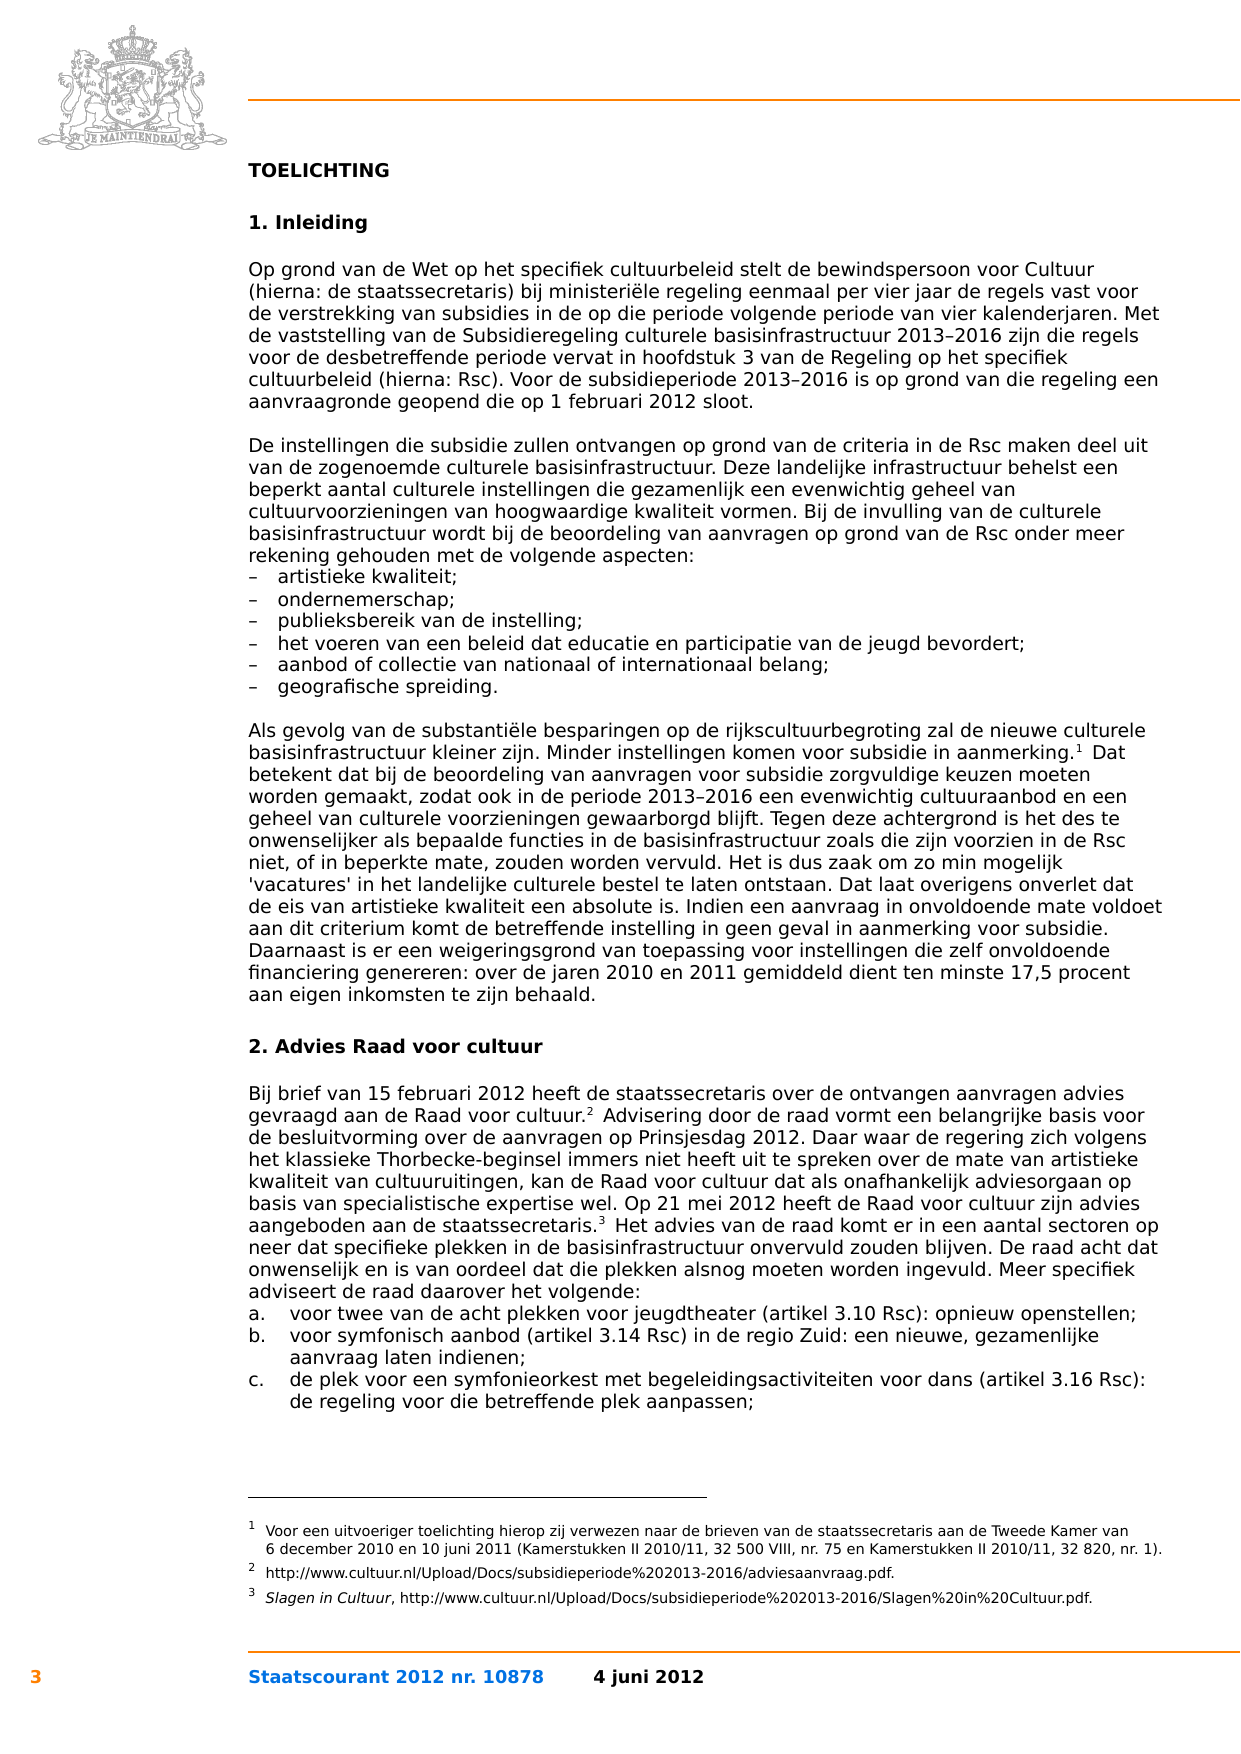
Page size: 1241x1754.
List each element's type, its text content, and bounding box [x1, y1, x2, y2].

subtitle 1. Inleiding [248, 212, 1163, 234]
text c. de plek voor een symfonieorkest met begeleidingsactiviteiten voor dans (artikel 3.16 Rsc): de regeling voor die betreffende plek aanpassen; [248, 1369, 1163, 1413]
text – het voeren van een beleid dat educatie en participatie van de jeugd bevordert; [248, 632, 1163, 654]
text Voor een uitvoeriger toelichting hierop zij verwezen naar de brieven van de staatssecretaris aan de Tweede Kamer van 6 december 2010 en 10 juni 2011 (Kamerstukken II 2010/11, 32 500 VIII, nr. 75 en Kamerstukken II 2010/11, 32 820, nr. 1). [248, 1519, 1163, 1558]
subtitle 2. Advies Raad voor cultuur [248, 1036, 1163, 1058]
text Slagen in Cultuur, http://www.cultuur.nl/Upload/Docs/subsidieperiode%202013-2016/Slagen%20in%20Cultuur.pdf. [248, 1586, 1163, 1608]
text a. voor twee van de acht plekken voor jeugdtheater (artikel 3.10 Rsc): opnieuw openstellen; [248, 1303, 1163, 1325]
text Als gevolg van de substantiële besparingen op de rijkscultuurbegroting zal de nieuwe culturele basisinfrastructuur kleiner zijn. Minder instellingen komen voor subsidie in aanmerking. Dat betekent dat bij de beoordeling van aanvragen voor subsidie zorgvuldige keuzen moeten worden gemaakt, zodat ook in de periode 2013–2016 een evenwichtig cultuuraanbod en een geheel van culturele voorzieningen gewaarborgd blijft. Tegen deze achtergrond is het des te onwenselijker als bepaalde functies in de basisinfrastructuur zoals die zijn voorzien in de Rsc niet, of in beperkte mate, zouden worden vervuld. Het is dus zaak om zo min mogelijk 'vacatures' in het landelijke culturele bestel te laten ontstaan. Dat laat overigens onverlet dat de eis van artistieke kwaliteit een absolute is. Indien een aanvraag in onvoldoende mate voldoet aan dit criterium komt de betreffende instelling in geen geval in aanmerking voor subsidie. Daarnaast is er een weigeringsgrond van toepassing voor instellingen die zelf onvoldoende financiering genereren: over de jaren 2010 en 2011 gemiddeld dient ten minste 17,5 procent aan eigen inkomsten te zijn behaald. [248, 720, 1163, 1006]
text – ondernemerschap; [248, 588, 1163, 610]
text b. voor symfonisch aanbod (artikel 3.14 Rsc) in de regio Zuid: een nieuwe, gezamenlijke aanvraag laten indienen; [248, 1325, 1163, 1369]
text – geografische spreiding. [248, 676, 1163, 698]
text – aanbod of collectie van nationaal of internationaal belang; [248, 654, 1163, 676]
text http://www.cultuur.nl/Upload/Docs/subsidieperiode%202013-2016/adviesaanvraag.pdf. [248, 1561, 1163, 1583]
subtitle TOELICHTING [248, 160, 1163, 182]
text – artistieke kwaliteit; [248, 566, 1163, 588]
text De instellingen die subsidie zullen ontvangen op grond van de criteria in de Rsc maken deel uit van de zogenoemde culturele basisinfrastructuur. Deze landelijke infrastructuur behelst een beperkt aantal culturele instellingen die gezamenlijk een evenwichtig geheel van cultuurvoorzieningen van hoogwaardige kwaliteit vormen. Bij de invulling van de culturele basisinfrastructuur wordt bij de beoordeling van aanvragen op grond van de Rsc onder meer rekening gehouden met de volgende aspecten: [248, 434, 1163, 566]
picture [38, 25, 227, 150]
text Bij brief van 15 februari 2012 heeft de staatssecretaris over de ontvangen aanvragen advies gevraagd aan de Raad voor cultuur. Advisering door de raad vormt een belangrijke basis voor de besluitvorming over de aanvragen op Prinsjesdag 2012. Daar waar de regering zich volgens het klassieke Thorbecke-beginsel immers niet heeft uit te spreken over de mate van artistieke kwaliteit van cultuuruitingen, kan de Raad voor cultuur dat als onafhankelijk adviesorgaan op basis van specialistische expertise wel. Op 21 mei 2012 heeft de Raad voor cultuur zijn advies aangeboden aan de staatssecretaris. Het advies van de raad komt er in een aantal sectoren op neer dat specifieke plekken in de basisinfrastructuur onvervuld zouden blijven. De raad acht dat onwenselijk en is van oordeel dat die plekken alsnog moeten worden ingevuld. Meer specifiek adviseert de raad daarover het volgende: [248, 1083, 1163, 1303]
text Op grond van de Wet op het specifiek cultuurbeleid stelt de bewindspersoon voor Cultuur (hierna: de staatssecretaris) bij ministeriële regeling eenmaal per vier jaar de regels vast voor de verstrekking van subsidies in de op die periode volgende periode van vier kalenderjaren. Met de vaststelling van de Subsidieregeling culturele basisinfrastructuur 2013–2016 zijn die regels voor de desbetreffende periode vervat in hoofdstuk 3 van de Regeling op het specifiek cultuurbeleid (hierna: Rsc). Voor de subsidieperiode 2013–2016 is op grond van die regeling een aanvraagronde geopend die op 1 februari 2012 sloot. [248, 259, 1163, 413]
text – publieksbereik van de instelling; [248, 610, 1163, 632]
